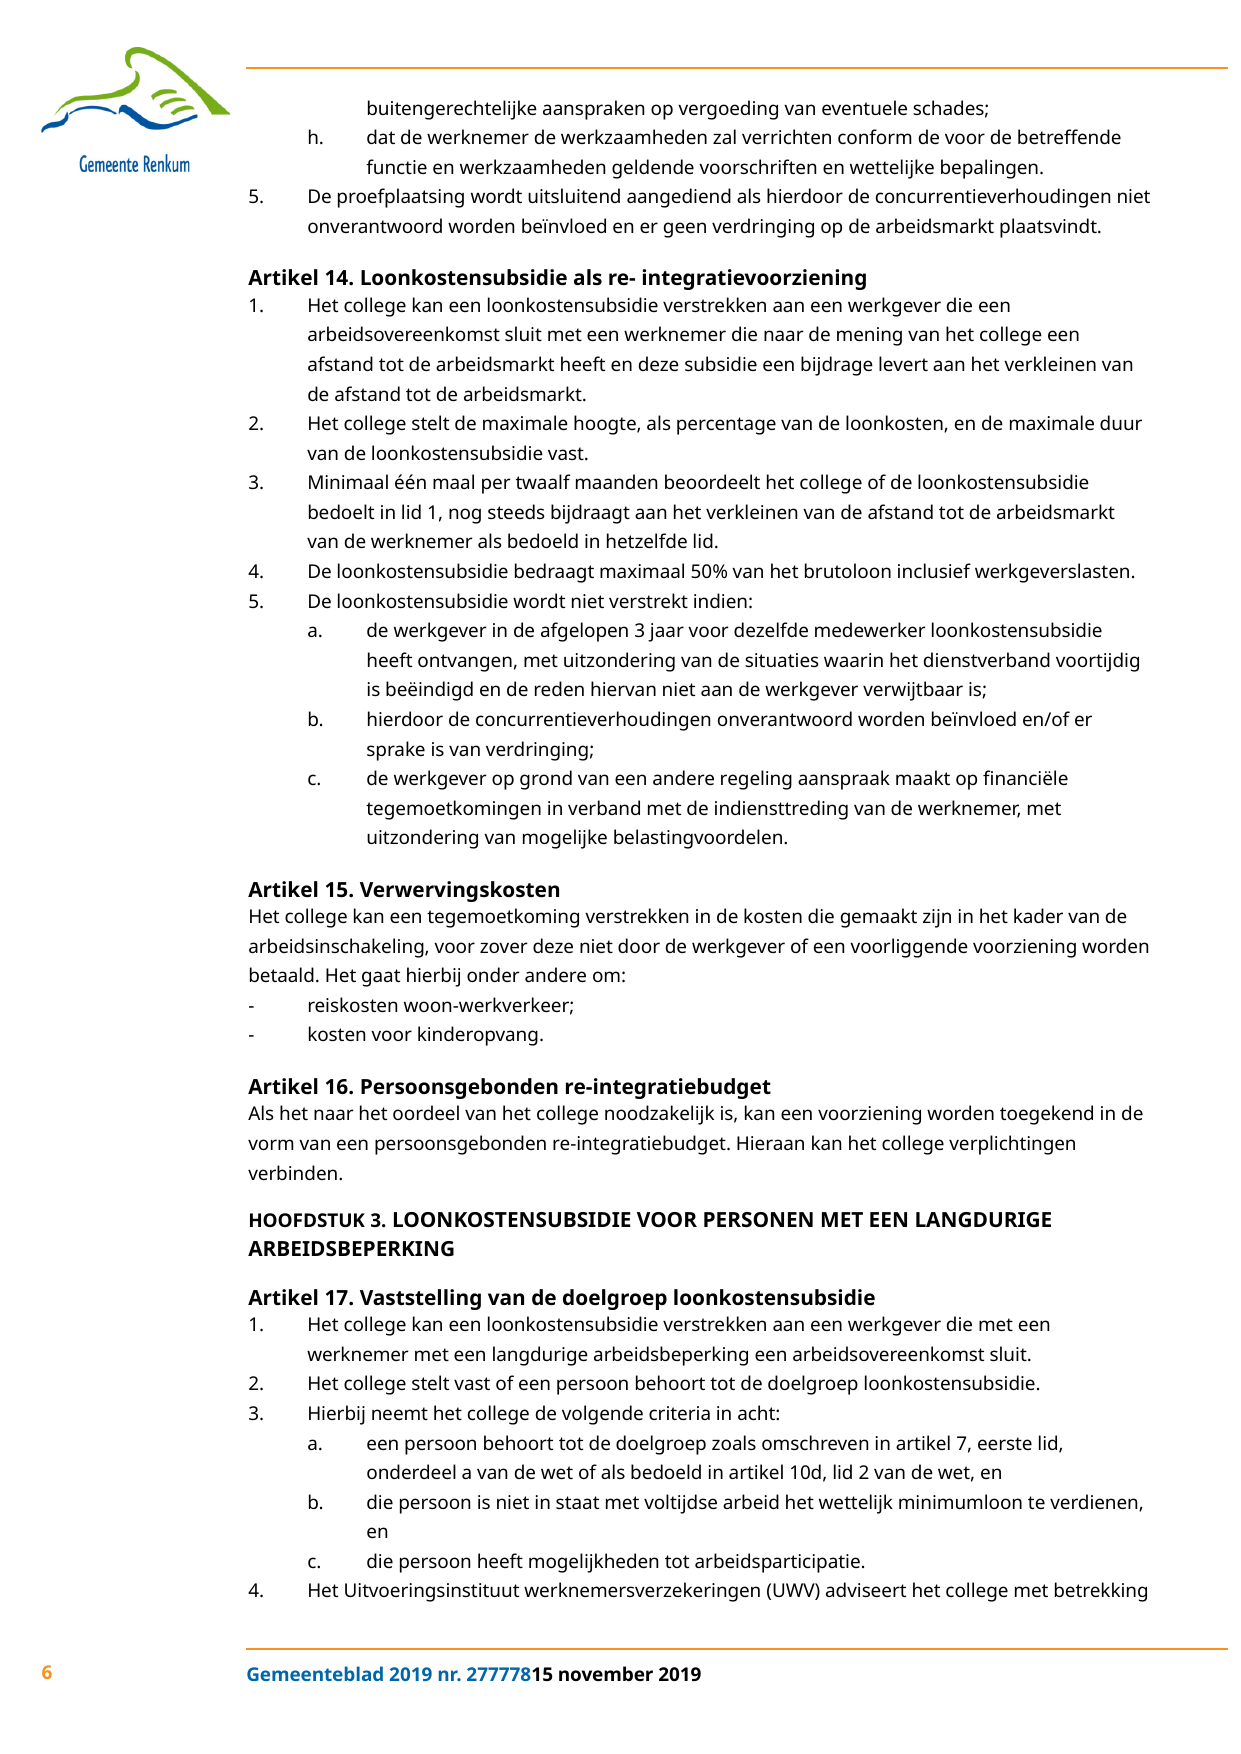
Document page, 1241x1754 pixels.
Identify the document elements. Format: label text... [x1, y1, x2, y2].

list kosten voor kinderopvang. [248, 1022, 1152, 1047]
list Het college stelt de maximale hoogte, als percentage van de loonkosten, en de maximale duur van de loonkostensubsidie vast. [248, 410, 1152, 466]
list buitengerechtelijke aanspraken op vergoeding van eventuele schades; [307, 95, 1152, 121]
list De loonkostensubsidie bedraagt maximaal 50% van het brutoloon inclusief werkgeverslasten. [248, 558, 1152, 584]
list Minimaal één maal per twaalf maanden beoordeelt het college of de loonkostensubsidie bedoelt in lid 1, nog steeds bijdraagt aan het verkleinen van de afstand tot de arbeidsmarkt van de werknemer als bedoeld in hetzelfde lid. [248, 469, 1152, 554]
list Het college kan een loonkostensubsidie verstrekken aan een werkgever die met een werknemer met een langdurige arbeidsbeperking een arbeidsovereenkomst sluit. [248, 1311, 1152, 1367]
list De loonkostensubsidie wordt niet verstrekt indien: [248, 588, 1152, 613]
list de werkgever op grond van een andere regeling aanspraak maakt op financiële tegemoetkomingen in verband met de indiensttreding van de werknemer, met uitzondering van mogelijke belastingvoordelen. [307, 765, 1152, 850]
text Artikel 16. Persoonsgebonden re-integratiebudget [248, 1072, 1152, 1101]
text Als het naar het oordeel van het college noodzakelijk is, kan een voorziening worden toegekend in de vorm van een persoonsgebonden re-integratiebudget. Hieraan kan het college verplichtingen verbinden. [248, 1101, 1152, 1185]
list Het Uitvoeringsinstituut werknemersverzekeringen (UWV) adviseert het college met betrekking [248, 1578, 1152, 1603]
list hierdoor de concurrentieverhoudingen onverantwoord worden beïnvloed en/of er sprake is van verdringing; [307, 706, 1152, 761]
list De proefplaatsing wordt uitsluitend aangediend als hierdoor de concurrentieverhoudingen niet onverantwoord worden beïnvloed en er geen verdringing op de arbeidsmarkt plaatsvindt. [248, 183, 1152, 239]
list Het college kan een loonkostensubsidie verstrekken aan een werkgever die een arbeidsovereenkomst sluit met een werknemer die naar de mening van het college een afstand tot de arbeidsmarkt heeft en deze subsidie een bijdrage levert aan het verkleinen van de afstand tot de arbeidsmarkt. [248, 292, 1152, 406]
text Artikel 14. Loonkostensubsidie als re- integratievoorziening [248, 263, 1152, 292]
list een persoon behoort tot de doelgroep zoals omschreven in artikel 7, eerste lid, onderdeel a van de wet of als bedoeld in artikel 10d, lid 2 van de wet, en [307, 1430, 1152, 1485]
list die persoon heeft mogelijkheden tot arbeidsparticipatie. [307, 1548, 1152, 1574]
text Artikel 15. Verwervingskosten [248, 875, 1152, 903]
picture [41, 47, 231, 172]
list die persoon is niet in staat met voltijdse arbeid het wettelijk minimumloon te verdienen, en [307, 1489, 1152, 1544]
text Artikel 17. Vaststelling van de doelgroep loonkostensubsidie [248, 1283, 1152, 1311]
list de werkgever in de afgelopen 3 jaar voor dezelfde medewerker loonkostensubsidie heeft ontvangen, met uitzondering van de situaties waarin het dienstverband voortijdig is beëindigd en de reden hiervan niet aan de werkgever verwijtbaar is; [307, 617, 1152, 702]
text Het college kan een tegemoetkoming verstrekken in de kosten die gemaakt zijn in het kader van de arbeidsinschakeling, voor zover deze niet door de werkgever of een voorliggende voorziening worden betaald. Het gaat hierbij onder andere om: [248, 903, 1152, 988]
list dat de werknemer de werkzaamheden zal verrichten conform de voor de betreffende functie en werkzaamheden geldende voorschriften en wettelijke bepalingen. [307, 124, 1152, 180]
list reiskosten woon-werkverkeer; [248, 992, 1152, 1018]
list Hierbij neemt het college de volgende criteria in acht: [248, 1400, 1152, 1426]
text HOOFDSTUK 3. LOONKOSTENSUBSIDIE VOOR PERSONEN MET EEN LANGDURIGE ARBEIDSBEPERKING [248, 1205, 1152, 1262]
list Het college stelt vast of een persoon behoort tot de doelgroep loonkostensubsidie. [248, 1371, 1152, 1396]
